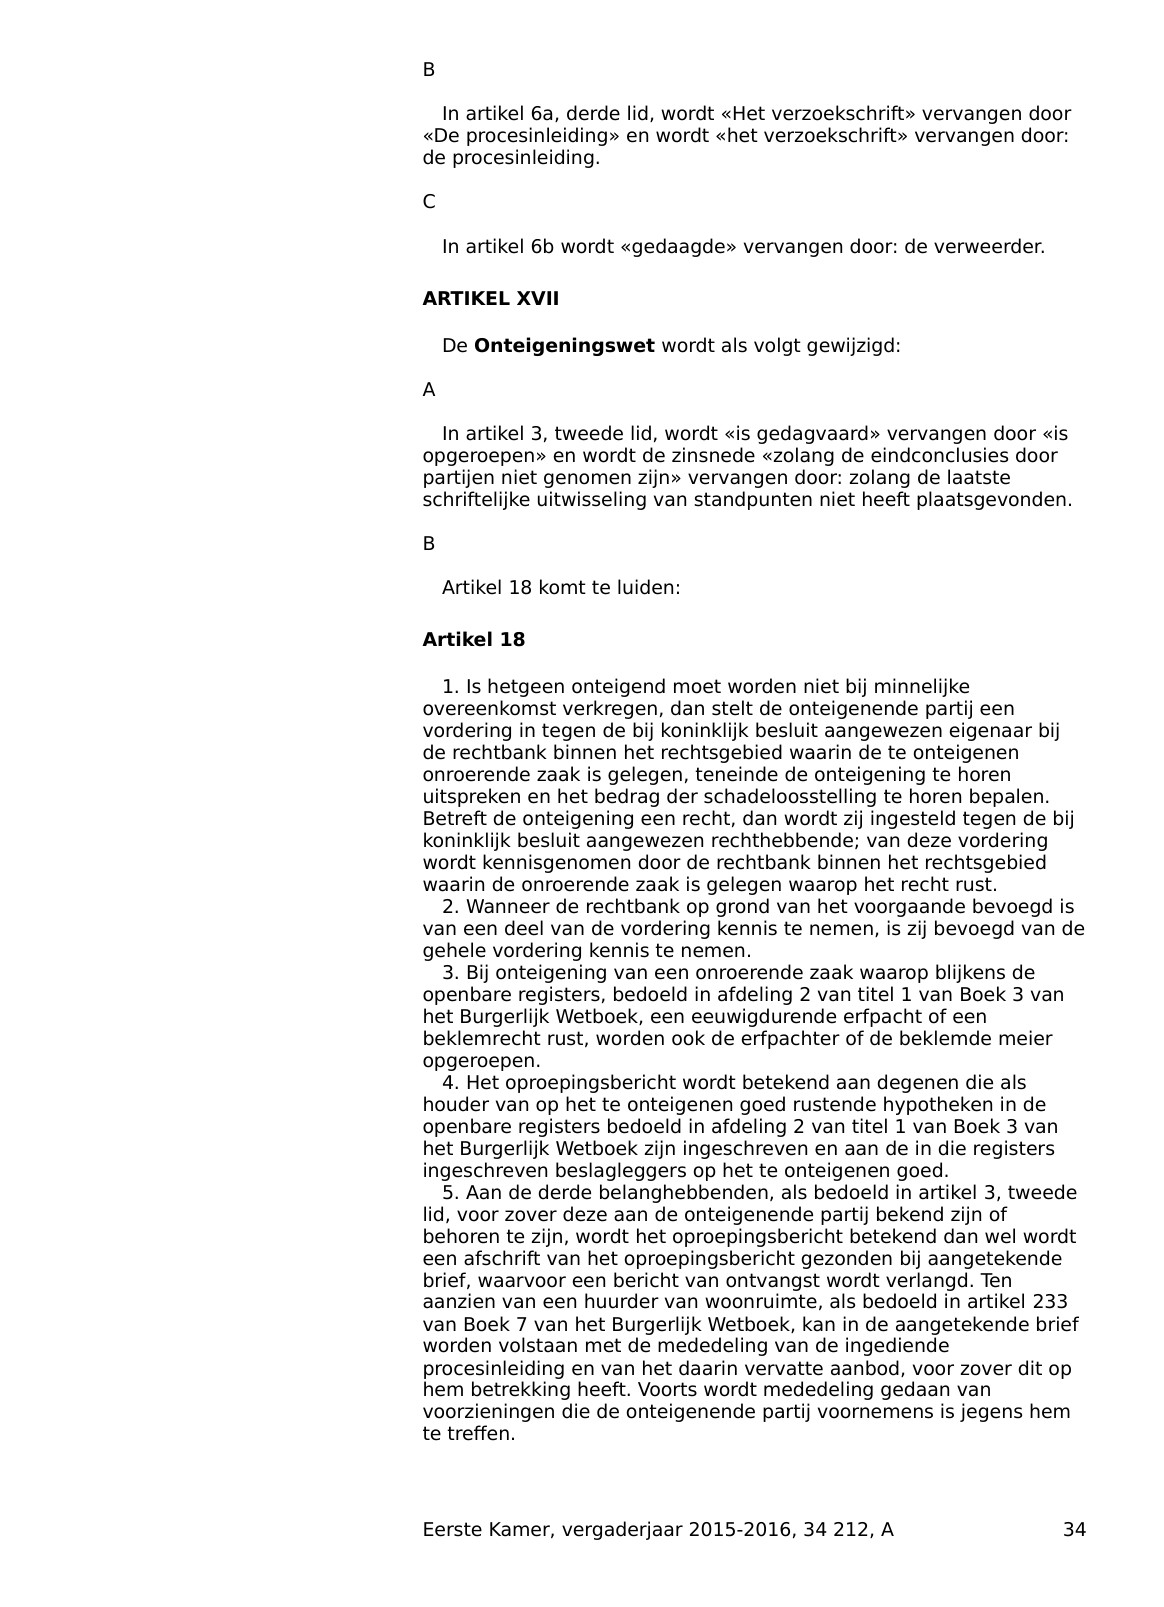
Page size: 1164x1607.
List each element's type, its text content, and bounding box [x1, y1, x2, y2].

text Artikel 18 komt te luiden: [422, 577, 1087, 599]
text B [422, 59, 1087, 81]
text C [422, 191, 1087, 213]
text A [422, 379, 1087, 401]
text In artikel 6a, derde lid, wordt «Het verzoekschrift» vervangen door «De procesinleiding» en wordt «het verzoekschrift» vervangen door: de procesinleiding. [422, 103, 1087, 169]
text De Onteigeningswet wordt als volgt gewijzigd: [422, 334, 1087, 356]
text In artikel 6b wordt «gedaagde» vervangen door: de verweerder. [422, 236, 1087, 257]
text 4. Het oproepingsbericht wordt betekend aan degenen die als houder van op het te onteigenen goed rustende hypotheken in de openbare registers bedoeld in afdeling 2 van titel 1 van Boek 3 van het Burgerlijk Wetboek zijn ingeschreven en aan de in die registers ingeschreven beslagleggers op het te onteigenen goed. [422, 1072, 1087, 1182]
subtitle ARTIKEL XVII [422, 287, 1087, 309]
text 1. Is hetgeen onteigend moet worden niet bij minnelijke overeenkomst verkregen, dan stelt de onteigenende partij een vordering in tegen de bij koninklijk besluit aangewezen eigenaar bij de rechtbank binnen het rechtsgebied waarin de te onteigenen onroerende zaak is gelegen, teneinde de onteigening te horen uitspreken en het bedrag der schadeloosstelling te horen bepalen. Betreft de onteigening een recht, dan wordt zij ingesteld tegen de bij koninklijk besluit aangewezen rechthebbende; van deze vordering wordt kennisgenomen door de rechtbank binnen het rechtsgebied waarin de onroerende zaak is gelegen waarop het recht rust. [422, 676, 1087, 896]
text In artikel 3, tweede lid, wordt «is gedagvaard» vervangen door «is opgeroepen» en wordt de zinsnede «zolang de eindconclusies door partijen niet genomen zijn» vervangen door: zolang de laatste schriftelijke uitwisseling van standpunten niet heeft plaatsgevonden. [422, 423, 1087, 511]
text 5. Aan de derde belanghebbenden, als bedoeld in artikel 3, tweede lid, voor zover deze aan de onteigenende partij bekend zijn of behoren te zijn, wordt het oproepingsbericht betekend dan wel wordt een afschrift van het oproepingsbericht gezonden bij aangetekende brief, waarvoor een bericht van ontvangst wordt verlangd. Ten aanzien van een huurder van woonruimte, als bedoeld in artikel 233 van Boek 7 van het Burgerlijk Wetboek, kan in de aangetekende brief worden volstaan met de mededeling van de ingediende procesinleiding en van het daarin vervatte aanbod, voor zover dit op hem betrekking heeft. Voorts wordt mededeling gedaan van voorzieningen die de onteigenende partij voornemens is jegens hem te treffen. [422, 1182, 1087, 1445]
text 3. Bij onteigening van een onroerende zaak waarop blijkens de openbare registers, bedoeld in afdeling 2 van titel 1 van Boek 3 van het Burgerlijk Wetboek, een eeuwigdurende erfpacht of een beklemrecht rust, worden ook de erfpachter of de beklemde meier opgeroepen. [422, 962, 1087, 1072]
text 2. Wanneer de rechtbank op grond van het voorgaande bevoegd is van een deel van de vordering kennis te nemen, is zij bevoegd van de gehele vordering kennis te nemen. [422, 896, 1087, 962]
text B [422, 533, 1087, 555]
subtitle Artikel 18 [422, 629, 1087, 651]
